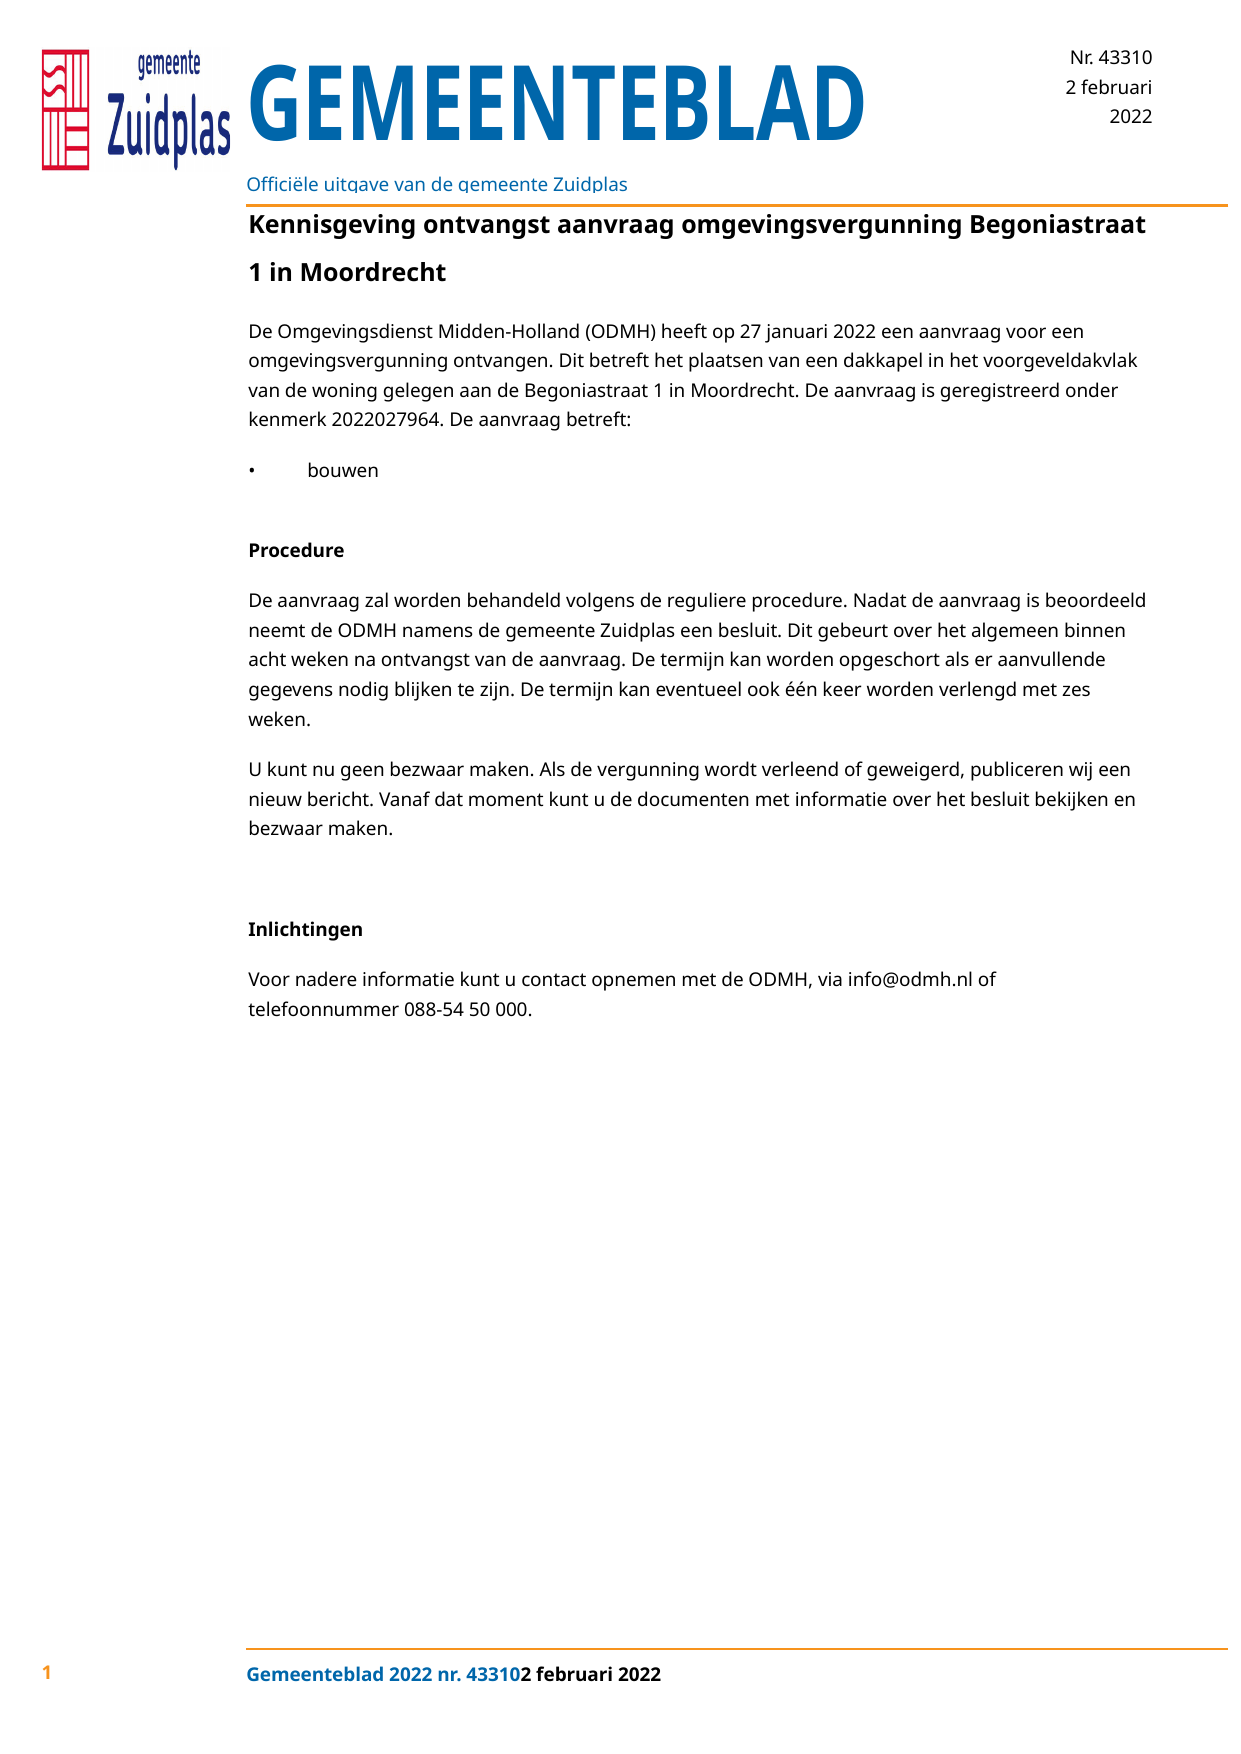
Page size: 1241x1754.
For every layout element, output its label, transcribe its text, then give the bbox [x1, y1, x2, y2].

text De Omgevingsdienst Midden-Holland (ODMH) heeft op 27 januari 2022 een aanvraag voor een omgevingsvergunning ontvangen. Dit betreft het plaatsen van een dakkapel in het voorgeveldakvlak van de woning gelegen aan de Begoniastraat 1 in Moordrecht. De aanvraag is geregistreerd onder kenmerk 2022027964. De aanvraag betreft: [248, 318, 1152, 432]
picture [41, 47, 231, 172]
text Procedure [248, 537, 1152, 563]
text Kennisgeving ontvangst aanvraag omgevingsvergunning Begoniastraat 1 in Moordrecht [248, 207, 1152, 288]
text De aanvraag zal worden behandeld volgens de reguliere procedure. Nadat de aanvraag is beoordeeld neemt de ODMH namens de gemeente Zuidplas een besluit. Dit gebeurt over het algemeen binnen acht weken na ontvangst van de aanvraag. De termijn kan worden opgeschort als er aanvullende gegevens nodig blijken te zijn. De termijn kan eventueel ook één keer worden verlengd met zes weken. [248, 587, 1152, 732]
list bouwen [248, 457, 1152, 483]
text U kunt nu geen bezwaar maken. Als de vergunning wordt verleend of geweigerd, publiceren wij een nieuw bericht. Vanaf dat moment kunt u de documenten met informatie over het besluit bekijken en bezwaar maken. [248, 756, 1152, 841]
text Voor nadere informatie kunt u contact opnemen met de ODMH, via info@odmh.nl of telefoonnummer 088-54 50 000. [248, 967, 1152, 1022]
text Inlichtingen [248, 916, 1152, 942]
